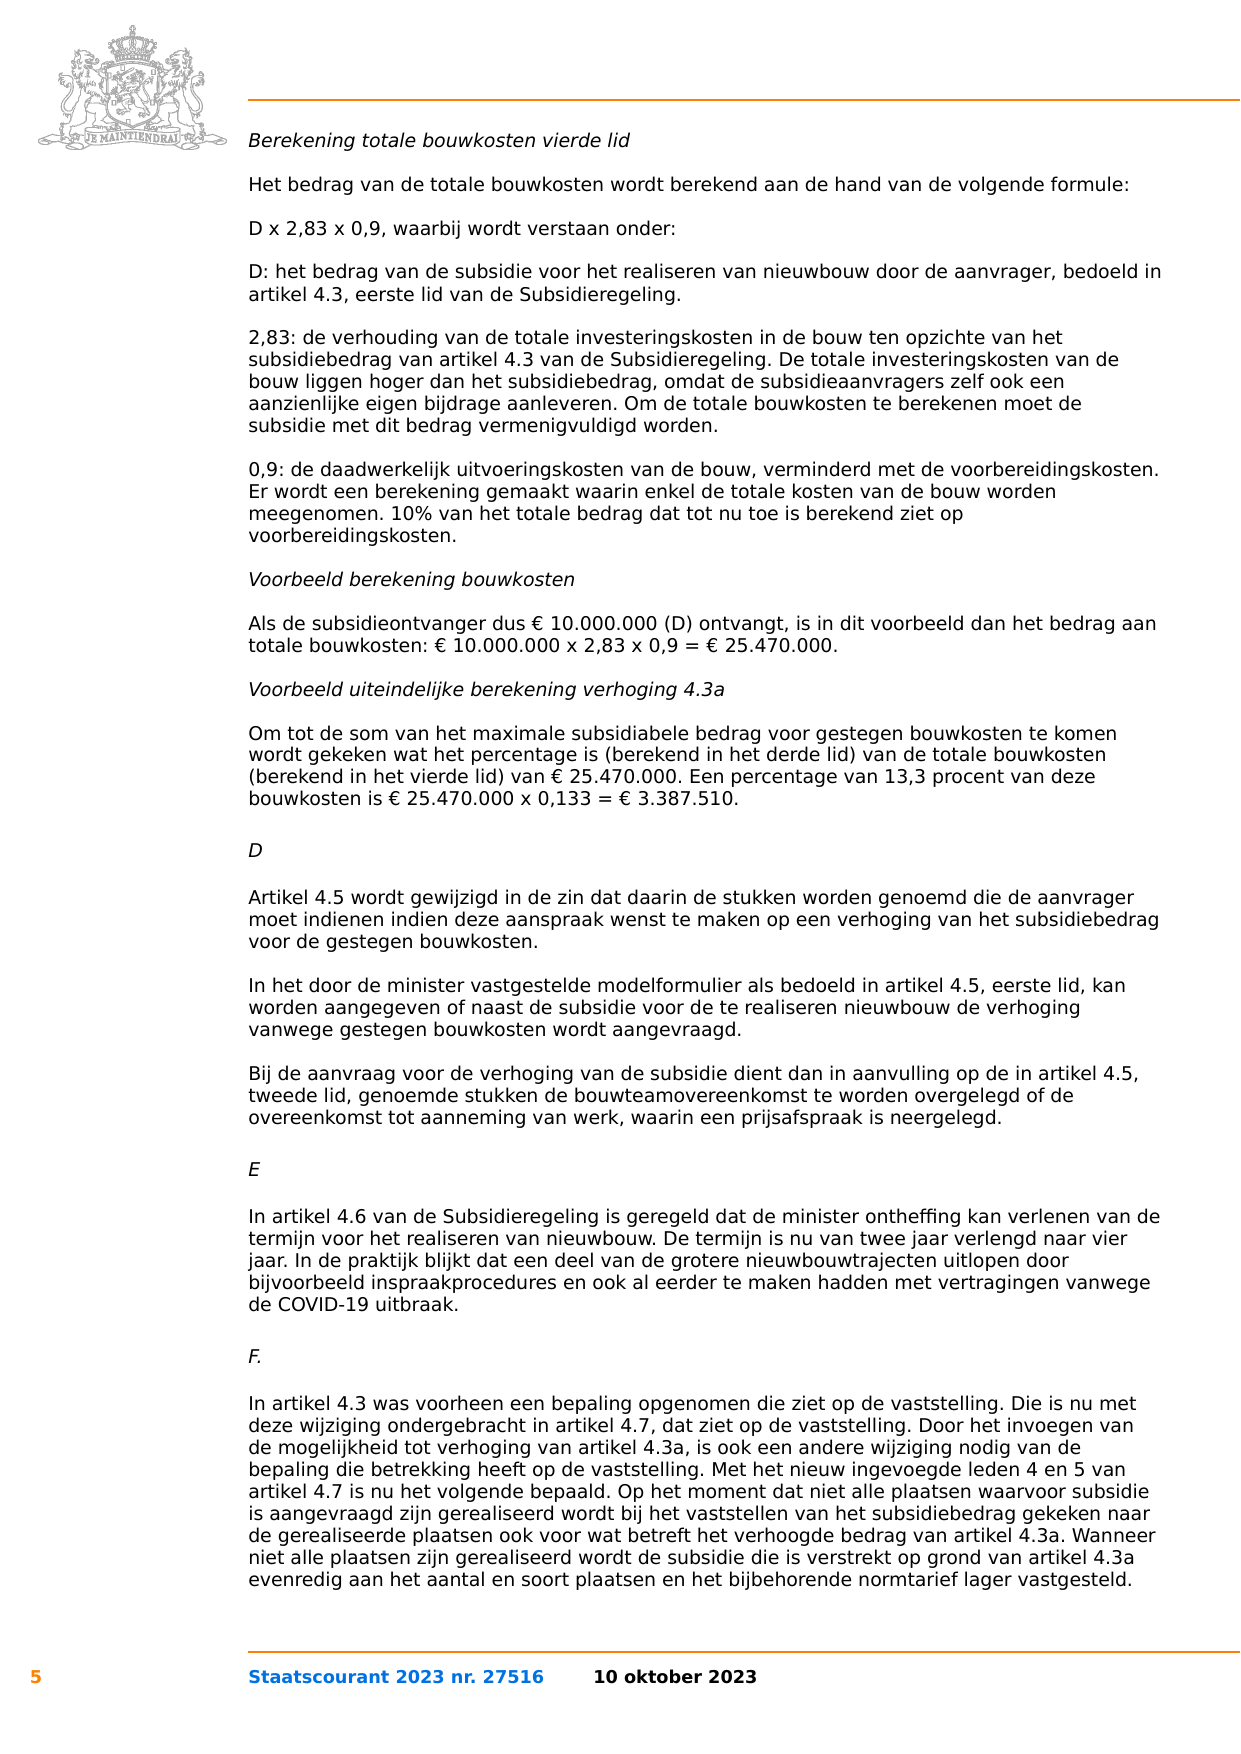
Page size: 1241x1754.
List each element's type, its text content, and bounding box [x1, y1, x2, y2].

picture [38, 25, 227, 150]
subtitle F. [248, 1346, 1163, 1368]
text 0,9: de daadwerkelijk uitvoeringskosten van de bouw, verminderd met de voorbereidingskosten. Er wordt een berekening gemaakt waarin enkel de totale kosten van de bouw worden meegenomen. 10% van het totale bedrag dat tot nu toe is berekend ziet op voorbereidingskosten. [248, 459, 1163, 547]
text In artikel 4.6 van de Subsidieregeling is geregeld dat de minister ontheffing kan verlenen van de termijn voor het realiseren van nieuwbouw. De termijn is nu van twee jaar verlengd naar vier jaar. In de praktijk blijkt dat een deel van de grotere nieuwbouwtrajecten uitlopen door bijvoorbeeld inspraakprocedures en ook al eerder te maken hadden met vertragingen vanwege de COVID-19 uitbraak. [248, 1206, 1163, 1316]
subtitle Voorbeeld uiteindelijke berekening verhoging 4.3a [248, 678, 1163, 701]
text Artikel 4.5 wordt gewijzigd in de zin dat daarin de stukken worden genoemd die de aanvrager moet indienen indien deze aanspraak wenst te maken op een verhoging van het subsidiebedrag voor de gestegen bouwkosten. [248, 887, 1163, 953]
text D x 2,83 x 0,9, waarbij wordt verstaan onder: [248, 218, 1163, 239]
subtitle D [248, 840, 1163, 862]
text In het door de minister vastgestelde modelformulier als bedoeld in artikel 4.5, eerste lid, kan worden aangegeven of naast de subsidie voor de te realiseren nieuwbouw de verhoging vanwege gestegen bouwkosten wordt aangevraagd. [248, 975, 1163, 1041]
text D: het bedrag van de subsidie voor het realiseren van nieuwbouw door de aanvrager, bedoeld in artikel 4.3, eerste lid van de Subsidieregeling. [248, 261, 1163, 305]
text Als de subsidieontvanger dus € 10.000.000 (D) ontvangt, is in dit voorbeeld dan het bedrag aan totale bouwkosten: € 10.000.000 x 2,83 x 0,9 = € 25.470.000. [248, 613, 1163, 657]
subtitle Berekening totale bouwkosten vierde lid [248, 130, 1163, 152]
text Om tot de som van het maximale subsidiabele bedrag voor gestegen bouwkosten te komen wordt gekeken wat het percentage is (berekend in het derde lid) van de totale bouwkosten (berekend in het vierde lid) van € 25.470.000. Een percentage van 13,3 procent van deze bouwkosten is € 25.470.000 x 0,133 = € 3.387.510. [248, 722, 1163, 810]
subtitle Voorbeeld berekening bouwkosten [248, 569, 1163, 591]
subtitle E [248, 1159, 1163, 1181]
text Bij de aanvraag voor de verhoging van de subsidie dient dan in aanvulling op de in artikel 4.5, tweede lid, genoemde stukken de bouwteamovereenkomst te worden overgelegd of de overeenkomst tot aanneming van werk, waarin een prijsafspraak is neergelegd. [248, 1063, 1163, 1129]
text In artikel 4.3 was voorheen een bepaling opgenomen die ziet op de vaststelling. Die is nu met deze wijziging ondergebracht in artikel 4.7, dat ziet op de vaststelling. Door het invoegen van de mogelijkheid tot verhoging van artikel 4.3a, is ook een andere wijziging nodig van de bepaling die betrekking heeft op de vaststelling. Met het nieuw ingevoegde leden 4 en 5 van artikel 4.7 is nu het volgende bepaald. Op het moment dat niet alle plaatsen waarvoor subsidie is aangevraagd zijn gerealiseerd wordt bij het vaststellen van het subsidiebedrag gekeken naar de gerealiseerde plaatsen ook voor wat betreft het verhoogde bedrag van artikel 4.3a. Wanneer niet alle plaatsen zijn gerealiseerd wordt de subsidie die is verstrekt op grond van artikel 4.3a evenredig aan het aantal en soort plaatsen en het bijbehorende normtarief lager vastgesteld. [248, 1393, 1163, 1591]
text Het bedrag van de totale bouwkosten wordt berekend aan de hand van de volgende formule: [248, 174, 1163, 196]
text 2,83: de verhouding van de totale investeringskosten in de bouw ten opzichte van het subsidiebedrag van artikel 4.3 van de Subsidieregeling. De totale investeringskosten van de bouw liggen hoger dan het subsidiebedrag, omdat de subsidieaanvragers zelf ook een aanzienlijke eigen bijdrage aanleveren. Om de totale bouwkosten te berekenen moet de subsidie met dit bedrag vermenigvuldigd worden. [248, 327, 1163, 437]
